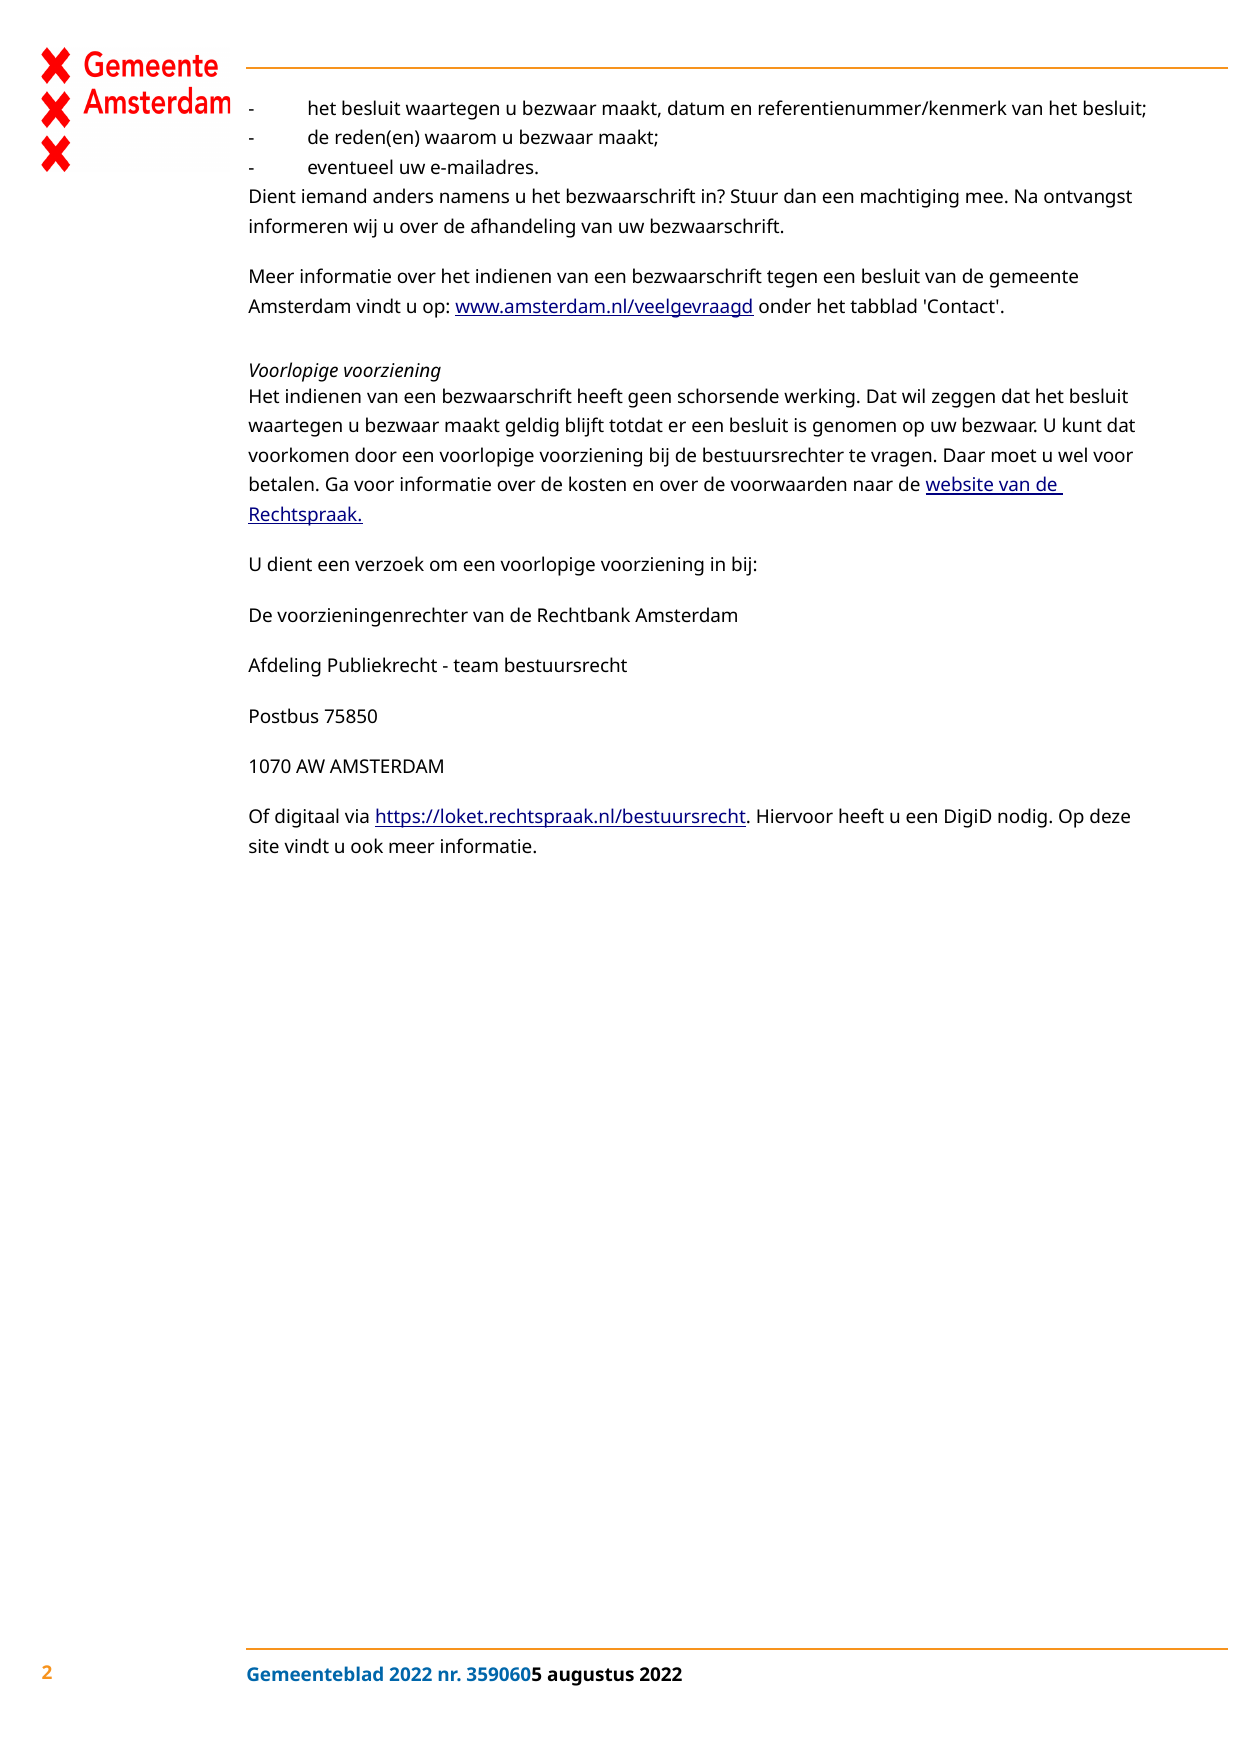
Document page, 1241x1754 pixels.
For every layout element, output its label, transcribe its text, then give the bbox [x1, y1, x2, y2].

text U dient een verzoek om een voorlopige voorziening in bij: [248, 552, 1152, 577]
text Dient iemand anders namens u het bezwaarschrift in? Stuur dan een machtiging mee. Na ontvangst informeren wij u over de afhandeling van uw bezwaarschrift. [248, 183, 1152, 239]
text De voorzieningenrechter van de Rechtbank Amsterdam [248, 602, 1152, 628]
list het besluit waartegen u bezwaar maakt, datum en referentienummer/kenmerk van het besluit; [248, 95, 1152, 121]
text Afdeling Publiekrecht - team bestuursrecht [248, 652, 1152, 678]
list de reden(en) waarom u bezwaar maakt; [248, 124, 1152, 150]
list eventueel uw e-mailadres. [248, 154, 1152, 180]
text Voorlopige voorziening [248, 357, 1152, 383]
text Of digitaal via https://loket.rechtspraak.nl/bestuursrecht. Hiervoor heeft u een DigiD nodig. Op deze site vindt u ook meer informatie. [248, 804, 1152, 859]
text 1070 AW AMSTERDAM [248, 753, 1152, 779]
text Postbus 75850 [248, 703, 1152, 728]
text Het indienen van een bezwaarschrift heeft geen schorsende werking. Dat wil zeggen dat het besluit waartegen u bezwaar maakt geldig blijft totdat er een besluit is genomen op uw bezwaar. U kunt dat voorkomen door een voorlopige voorziening bij de bestuursrechter te vragen. Daar moet u wel voor betalen. Ga voor informatie over de kosten en over de voorwaarden naar de website van de Rechtspraak. [248, 383, 1152, 527]
picture [41, 47, 231, 172]
text Meer informatie over het indienen van een bezwaarschrift tegen een besluit van de gemeente Amsterdam vindt u op: www.amsterdam.nl/veelgevraagd onder het tabblad 'Contact'. [248, 263, 1152, 319]
